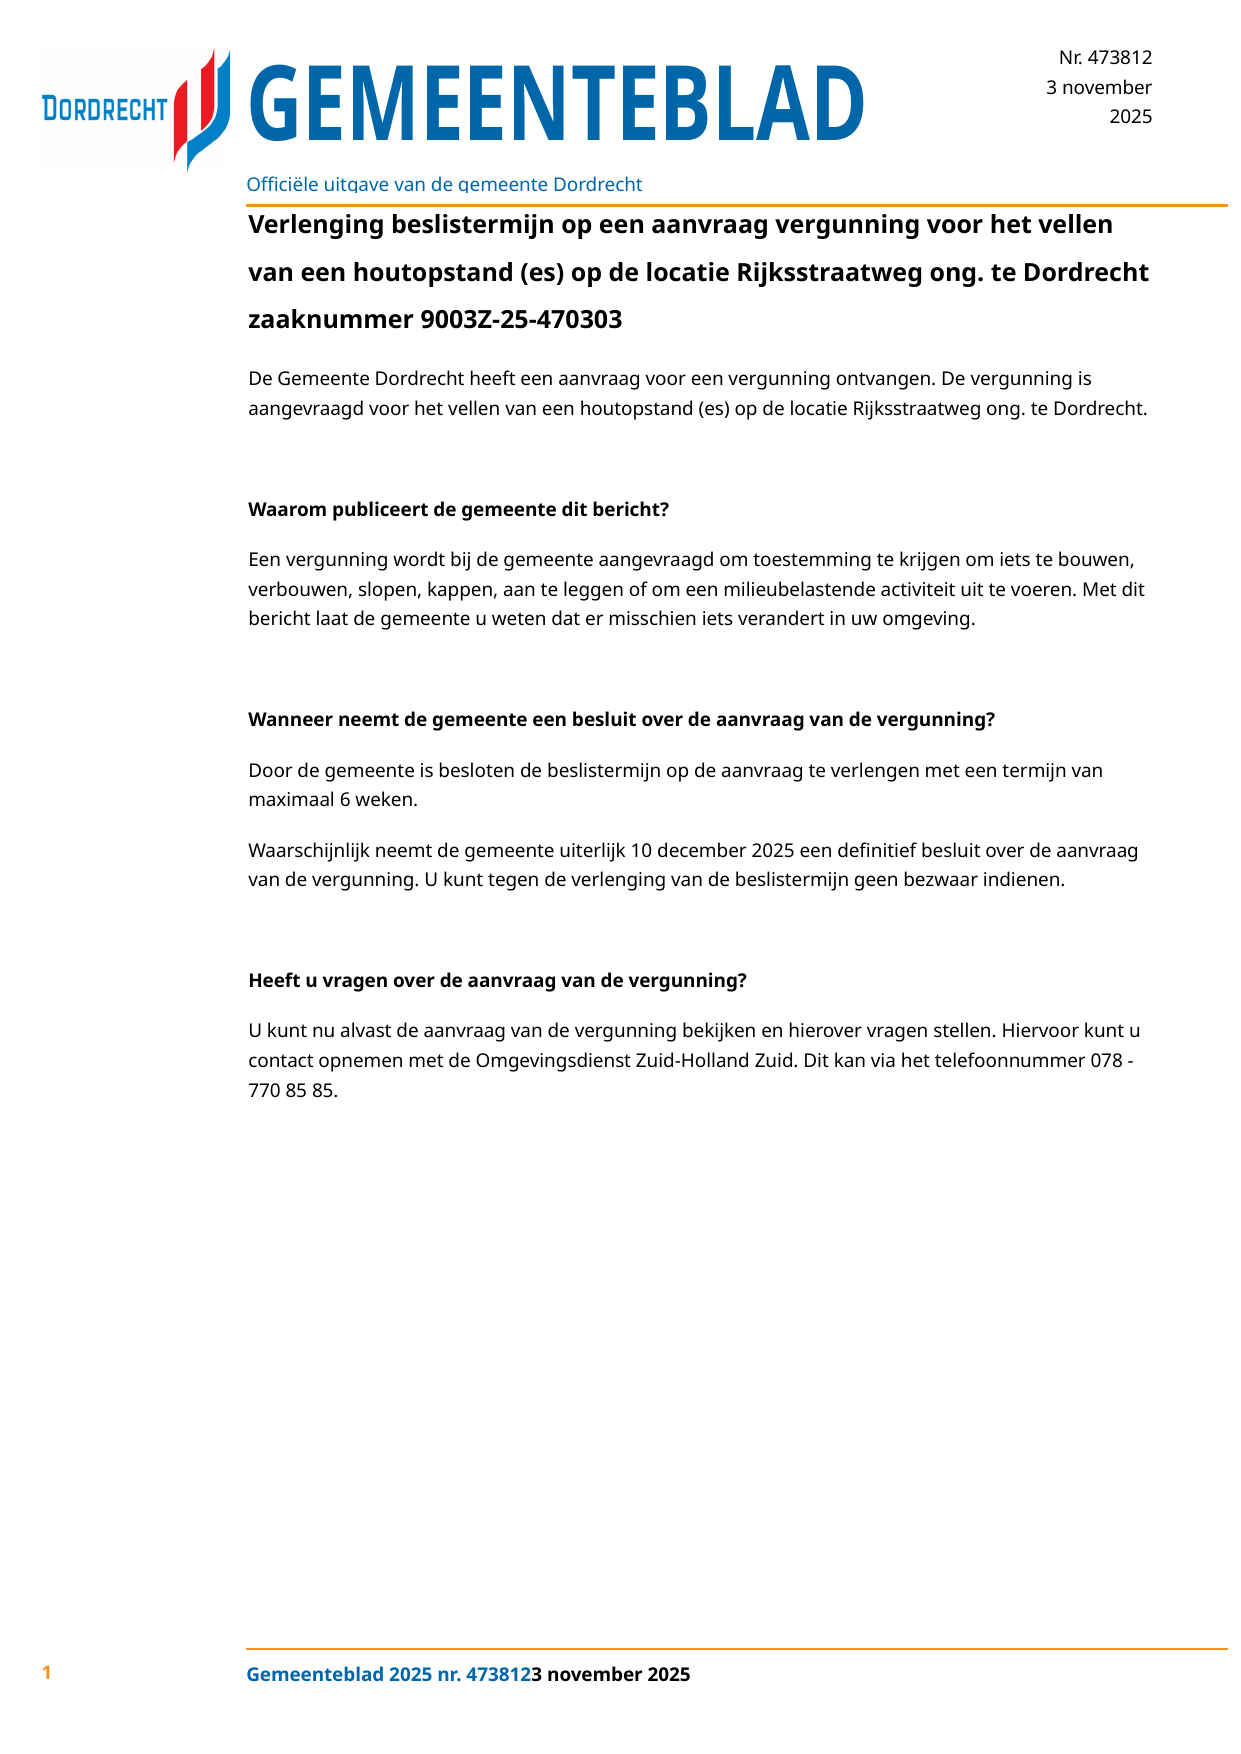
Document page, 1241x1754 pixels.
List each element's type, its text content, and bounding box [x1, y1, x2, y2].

text Waarom publiceert de gemeente dit bericht? [248, 496, 1152, 522]
text Verlenging beslistermijn op een aanvraag vergunning voor het vellen van een houtopstand (es) op de locatie Rijksstraatweg ong. te Dordrecht zaaknummer 9003Z-25-470303 [248, 207, 1152, 336]
picture [41, 47, 231, 172]
text Wanneer neemt de gemeente een besluit over de aanvraag van de vergunning? [248, 706, 1152, 732]
text De Gemeente Dordrecht heeft een aanvraag voor een vergunning ontvangen. De vergunning is aangevraagd voor het vellen van een houtopstand (es) op de locatie Rijksstraatweg ong. te Dordrecht. [248, 366, 1152, 421]
text Door de gemeente is besloten de beslistermijn op de aanvraag te verlengen met een termijn van maximaal 6 weken. [248, 757, 1152, 812]
text Heeft u vragen over de aanvraag van de vergunning? [248, 967, 1152, 993]
text Een vergunning wordt bij de gemeente aangevraagd om toestemming te krijgen om iets te bouwen, verbouwen, slopen, kappen, aan te leggen of om een milieubelastende activiteit uit te voeren. Met dit bericht laat de gemeente u weten dat er misschien iets verandert in uw omgeving. [248, 546, 1152, 631]
text U kunt nu alvast de aanvraag van de vergunning bekijken en hierover vragen stellen. Hiervoor kunt u contact opnemen met de Omgevingsdienst Zuid-Holland Zuid. Dit kan via het telefoonnummer 078 - 770 85 85. [248, 1018, 1152, 1102]
text Waarschijnlijk neemt de gemeente uiterlijk 10 december 2025 een definitief besluit over de aanvraag van de vergunning. U kunt tegen de verlenging van de beslistermijn geen bezwaar indienen. [248, 837, 1152, 892]
